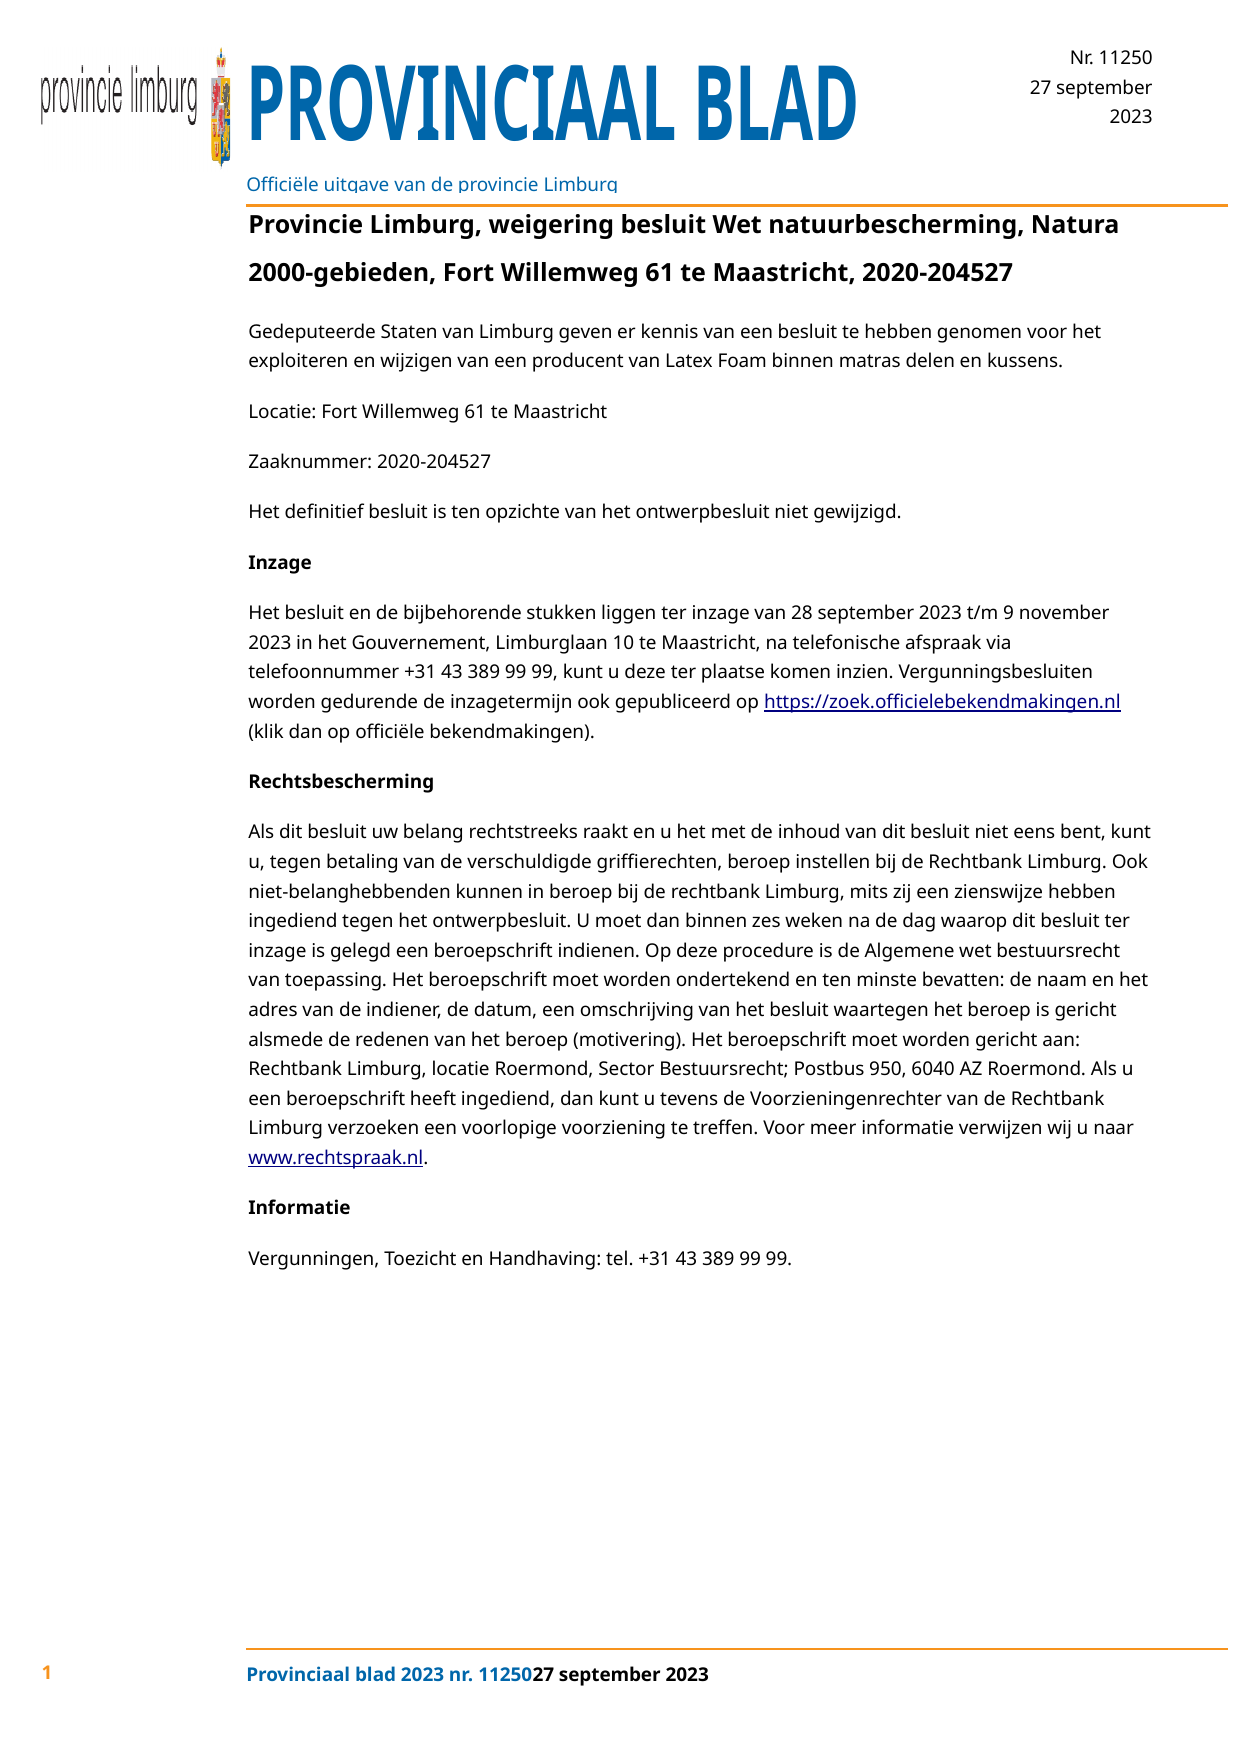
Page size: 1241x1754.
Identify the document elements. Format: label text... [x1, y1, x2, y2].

text Vergunningen, Toezicht en Handhaving: tel. +31 43 389 99 99. [248, 1245, 1152, 1271]
text Inzage [248, 549, 1152, 575]
text Provincie Limburg, weigering besluit Wet natuurbescherming, Natura 2000-gebieden, Fort Willemweg 61 te Maastricht, 2020-204527 [248, 207, 1152, 288]
text Gedeputeerde Staten van Limburg geven er kennis van een besluit te hebben genomen voor het exploiteren en wijzigen van een producent van Latex Foam binnen matras delen en kussens. [248, 318, 1152, 373]
text Het besluit en de bijbehorende stukken liggen ter inzage van 28 september 2023 t/m 9 november 2023 in het Gouvernement, Limburglaan 10 te Maastricht, na telefonische afspraak via telefoonnummer +31 43 389 99 99, kunt u deze ter plaatse komen inzien. Vergunningsbesluiten worden gedurende de inzagetermijn ook gepubliceerd op https://zoek.officielebekendmakingen.nl (klik dan op officiële bekendmakingen). [248, 599, 1152, 744]
text Het definitief besluit is ten opzichte van het ontwerpbesluit niet gewijzigd. [248, 499, 1152, 524]
text Als dit besluit uw belang rechtstreeks raakt en u het met de inhoud van dit besluit niet eens bent, kunt u, tegen betaling van de verschuldigde griffierechten, beroep instellen bij de Rechtbank Limburg. Ook niet-belanghebbenden kunnen in beroep bij de rechtbank Limburg, mits zij een zienswijze hebben ingediend tegen het ontwerpbesluit. U moet dan binnen zes weken na de dag waarop dit besluit ter inzage is gelegd een beroepschrift indienen. Op deze procedure is de Algemene wet bestuursrecht van toepassing. Het beroepschrift moet worden ondertekend en ten minste bevatten: de naam en het adres van de indiener, de datum, een omschrijving van het besluit waartegen het beroep is gericht alsmede de redenen van het beroep (motivering). Het beroepschrift moet worden gericht aan: Rechtbank Limburg, locatie Roermond, Sector Bestuursrecht; Postbus 950, 6040 AZ Roermond. Als u een beroepschrift heeft ingediend, dan kunt u tevens de Voorzieningenrechter van de Rechtbank Limburg verzoeken een voorlopige voorziening te treffen. Voor meer informatie verwijzen wij u naar www.rechtspraak.nl. [248, 819, 1152, 1170]
text Zaaknummer: 2020-204527 [248, 448, 1152, 474]
text Locatie: Fort Willemweg 61 te Maastricht [248, 398, 1152, 424]
text Rechtsbescherming [248, 768, 1152, 794]
picture [41, 47, 231, 172]
text Informatie [248, 1194, 1152, 1220]
